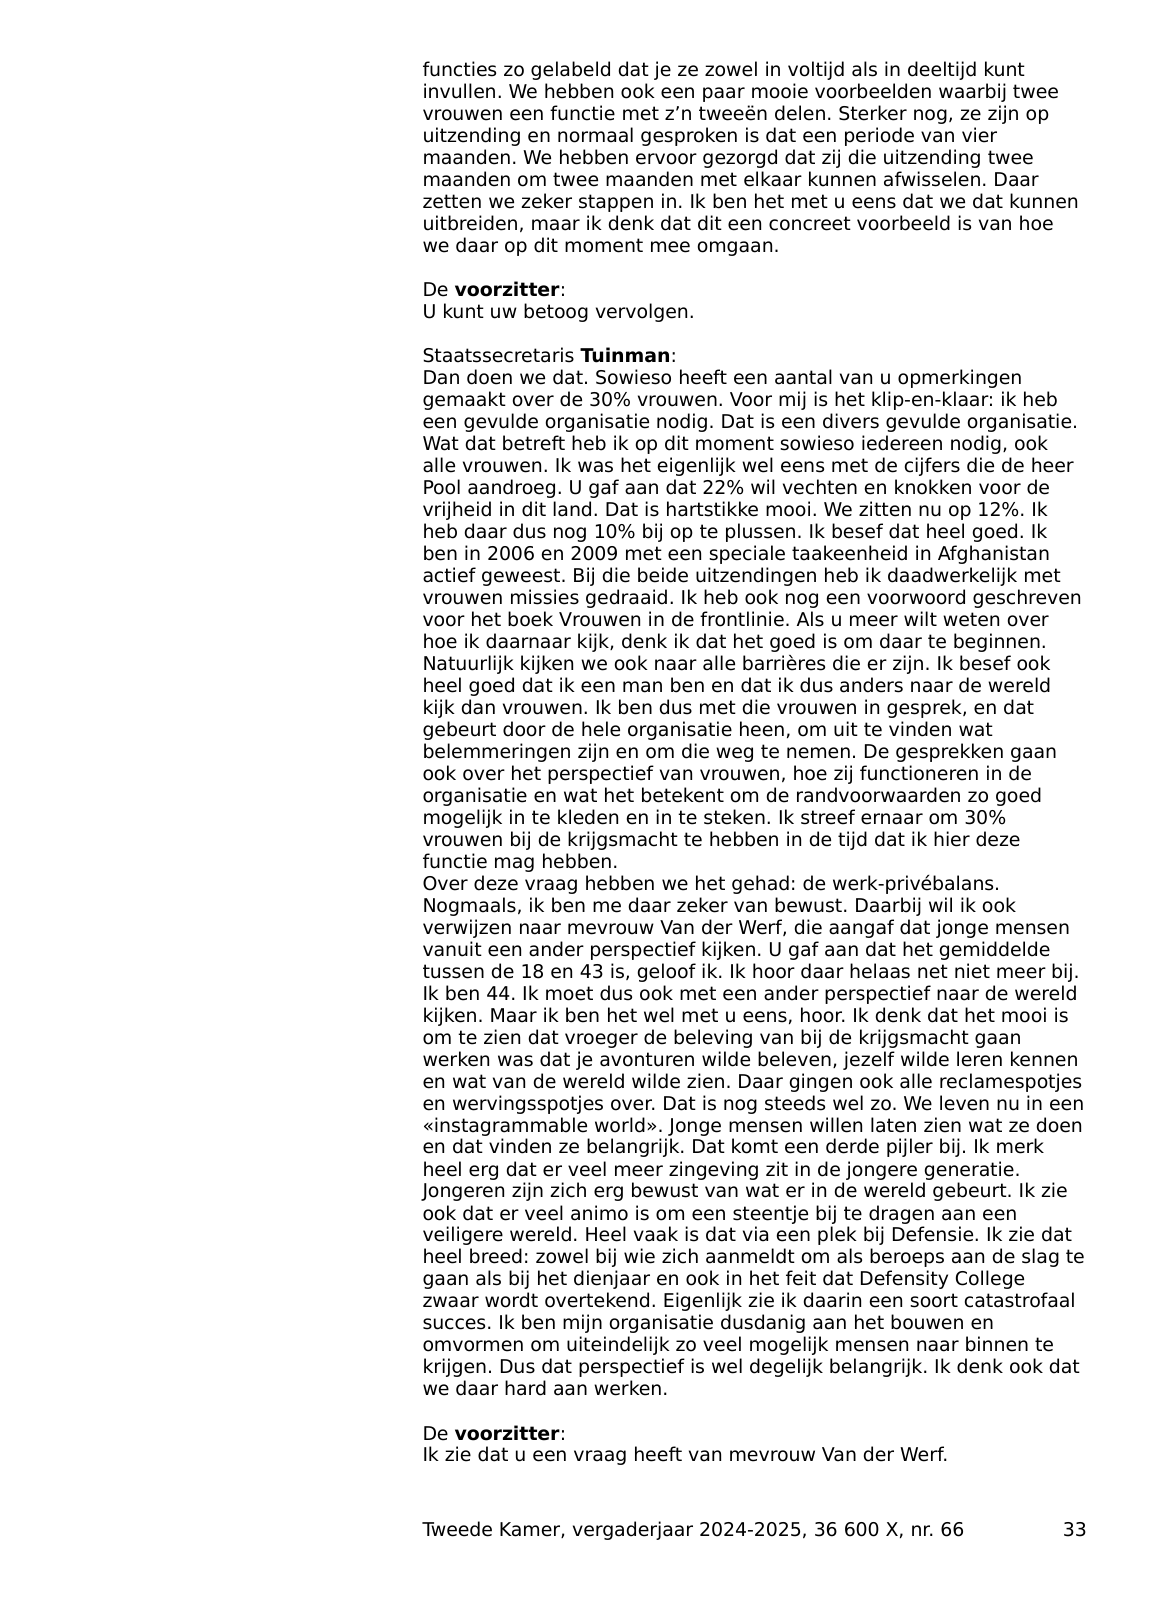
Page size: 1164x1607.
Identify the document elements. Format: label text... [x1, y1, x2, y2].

text De voorzitter: [422, 1422, 1087, 1444]
text Ik zie dat u een vraag heeft van mevrouw Van der Werf. [422, 1444, 1087, 1466]
text Over deze vraag hebben we het gehad: de werk-privébalans. Nogmaals, ik ben me daar zeker van bewust. Daarbij wil ik ook verwijzen naar mevrouw Van der Werf, die aangaf dat jonge mensen vanuit een ander perspectief kijken. U gaf aan dat het gemiddelde tussen de 18 en 43 is, geloof ik. Ik hoor daar helaas net niet meer bij. Ik ben 44. Ik moet dus ook met een ander perspectief naar de wereld kijken. Maar ik ben het wel met u eens, hoor. Ik denk dat het mooi is om te zien dat vroeger de beleving van bij de krijgsmacht gaan werken was dat je avonturen wilde beleven, jezelf wilde leren kennen en wat van de wereld wilde zien. Daar gingen ook alle reclamespotjes en wervingsspotjes over. Dat is nog steeds wel zo. We leven nu in een «instagrammable world». Jonge mensen willen laten zien wat ze doen en dat vinden ze belangrijk. Dat komt een derde pijler bij. Ik merk heel erg dat er veel meer zingeving zit in de jongere generatie. Jongeren zijn zich erg bewust van wat er in de wereld gebeurt. Ik zie ook dat er veel animo is om een steentje bij te dragen aan een veiligere wereld. Heel vaak is dat via een plek bij Defensie. Ik zie dat heel breed: zowel bij wie zich aanmeldt om als beroeps aan de slag te gaan als bij het dienjaar en ook in het feit dat Defensity College zwaar wordt overtekend. Eigenlijk zie ik daarin een soort catastrofaal succes. Ik ben mijn organisatie dusdanig aan het bouwen en omvormen om uiteindelijk zo veel mogelijk mensen naar binnen te krijgen. Dus dat perspectief is wel degelijk belangrijk. Ik denk ook dat we daar hard aan werken. [422, 873, 1087, 1400]
text functies zo gelabeld dat je ze zowel in voltijd als in deeltijd kunt invullen. We hebben ook een paar mooie voorbeelden waarbij twee vrouwen een functie met z’n tweeën delen. Sterker nog, ze zijn op uitzending en normaal gesproken is dat een periode van vier maanden. We hebben ervoor gezorgd dat zij die uitzending twee maanden om twee maanden met elkaar kunnen afwisselen. Daar zetten we zeker stappen in. Ik ben het met u eens dat we dat kunnen uitbreiden, maar ik denk dat dit een concreet voorbeeld is van hoe we daar op dit moment mee omgaan. [422, 59, 1087, 257]
text Dan doen we dat. Sowieso heeft een aantal van u opmerkingen gemaakt over de 30% vrouwen. Voor mij is het klip-en-klaar: ik heb een gevulde organisatie nodig. Dat is een divers gevulde organisatie. Wat dat betreft heb ik op dit moment sowieso iedereen nodig, ook alle vrouwen. Ik was het eigenlijk wel eens met de cijfers die de heer Pool aandroeg. U gaf aan dat 22% wil vechten en knokken voor de vrijheid in dit land. Dat is hartstikke mooi. We zitten nu op 12%. Ik heb daar dus nog 10% bij op te plussen. Ik besef dat heel goed. Ik ben in 2006 en 2009 met een speciale taakeenheid in Afghanistan actief geweest. Bij die beide uitzendingen heb ik daadwerkelijk met vrouwen missies gedraaid. Ik heb ook nog een voorwoord geschreven voor het boek Vrouwen in de frontlinie. Als u meer wilt weten over hoe ik daarnaar kijk, denk ik dat het goed is om daar te beginnen. [422, 367, 1087, 653]
text Staatssecretaris Tuinman: [422, 345, 1087, 367]
text De voorzitter: [422, 279, 1087, 301]
text U kunt uw betoog vervolgen. [422, 301, 1087, 323]
text Natuurlijk kijken we ook naar alle barrières die er zijn. Ik besef ook heel goed dat ik een man ben en dat ik dus anders naar de wereld kijk dan vrouwen. Ik ben dus met die vrouwen in gesprek, en dat gebeurt door de hele organisatie heen, om uit te vinden wat belemmeringen zijn en om die weg te nemen. De gesprekken gaan ook over het perspectief van vrouwen, hoe zij functioneren in de organisatie en wat het betekent om de randvoorwaarden zo goed mogelijk in te kleden en in te steken. Ik streef ernaar om 30% vrouwen bij de krijgsmacht te hebben in de tijd dat ik hier deze functie mag hebben. [422, 653, 1087, 873]
